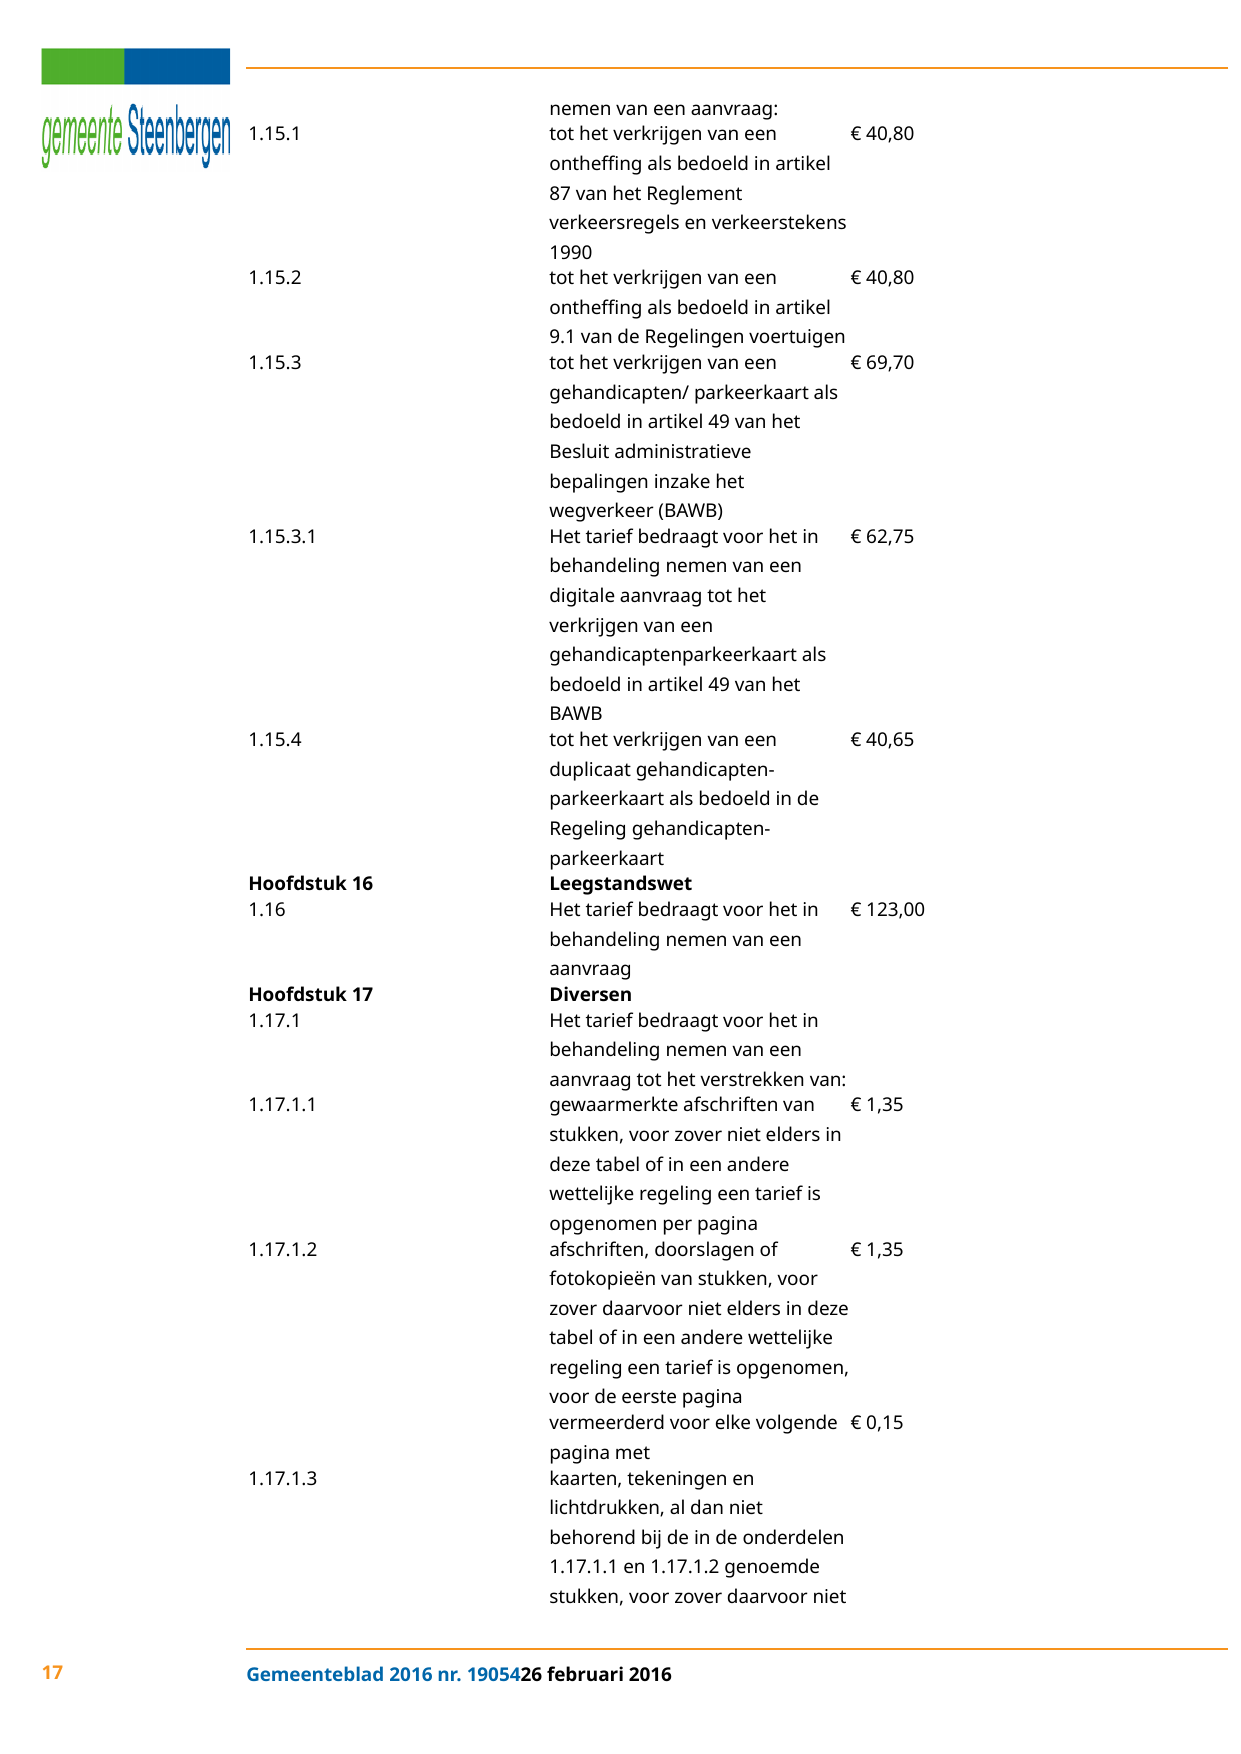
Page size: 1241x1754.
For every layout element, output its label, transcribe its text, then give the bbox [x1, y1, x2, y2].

table_cell € 1,35 [850, 1092, 1152, 1236]
table_cell 1.15.1 [248, 121, 549, 264]
table_cell € 1,35 [850, 1236, 1152, 1409]
table_cell € 40,80 [850, 121, 1152, 264]
table_cell Het tarief bedraagt voor het in behandeling nemen van een aanvraag tot het verstrekken van: [549, 1007, 850, 1092]
table_cell tot het verkrijgen van een ontheffing als bedoeld in artikel 87 van het Reglement verkeersregels en verkeerstekens 1990 [549, 121, 850, 264]
table_cell kaarten, tekeningen en lichtdrukken, al dan niet behorend bij de in de onderdelen 1.17.1.1 en 1.17.1.2 genoemde stukken, voor zover daarvoor niet [549, 1465, 850, 1609]
table_cell € 0,15 [850, 1409, 1152, 1465]
table_cell 1.17.1.2 [248, 1236, 549, 1409]
table_cell [850, 1007, 1152, 1092]
table_cell afschriften, doorslagen of fotokopieën van stukken, voor zover daarvoor niet elders in deze tabel of in een andere wettelijke regeling een tarief is opgenomen, voor de eerste pagina [549, 1236, 850, 1409]
table_cell 1.16 [248, 896, 549, 981]
table_cell 1.17.1 [248, 1007, 549, 1092]
table_cell Hoofdstuk 17 [248, 981, 549, 1007]
table_cell [248, 1409, 549, 1465]
table_cell Hoofdstuk 16 [248, 870, 549, 896]
table_cell € 69,70 [850, 350, 1152, 523]
table_cell 1.17.1.3 [248, 1465, 549, 1609]
table_cell vermeerderd voor elke volgende pagina met [549, 1409, 850, 1465]
table_cell [850, 870, 1152, 896]
table_cell € 40,65 [850, 726, 1152, 870]
table_cell € 62,75 [850, 523, 1152, 726]
table_cell [850, 981, 1152, 1007]
table_cell nemen van een aanvraag: [549, 95, 850, 121]
table_cell € 40,80 [850, 265, 1152, 349]
table_cell 1.15.3 [248, 350, 549, 523]
table_cell 1.15.4 [248, 726, 549, 870]
table_cell 1.15.3.1 [248, 523, 549, 726]
table_cell € 123,00 [850, 896, 1152, 981]
table_cell tot het verkrijgen van een gehandicapten/ parkeerkaart als bedoeld in artikel 49 van het Besluit administratieve bepalingen inzake het wegverkeer (BAWB) [549, 350, 850, 523]
table_cell Het tarief bedraagt voor het in behandeling nemen van een aanvraag [549, 896, 850, 981]
table_cell tot het verkrijgen van een duplicaat gehandicapten- parkeerkaart als bedoeld in de Regeling gehandicapten- parkeerkaart [549, 726, 850, 870]
picture [41, 47, 231, 172]
table_cell [850, 95, 1152, 121]
table_cell [850, 1465, 1152, 1609]
table_cell Diversen [549, 981, 850, 1007]
table_cell Leegstandswet [549, 870, 850, 896]
table_cell tot het verkrijgen van een ontheffing als bedoeld in artikel 9.1 van de Regelingen voertuigen [549, 265, 850, 349]
table_cell 1.17.1.1 [248, 1092, 549, 1236]
table_cell Het tarief bedraagt voor het in behandeling nemen van een digitale aanvraag tot het verkrijgen van een gehandicaptenparkeerkaart als bedoeld in artikel 49 van het BAWB [549, 523, 850, 726]
table_cell 1.15.2 [248, 265, 549, 349]
table_cell gewaarmerkte afschriften van stukken, voor zover niet elders in deze tabel of in een andere wettelijke regeling een tarief is opgenomen per pagina [549, 1092, 850, 1236]
table_cell [248, 95, 549, 121]
